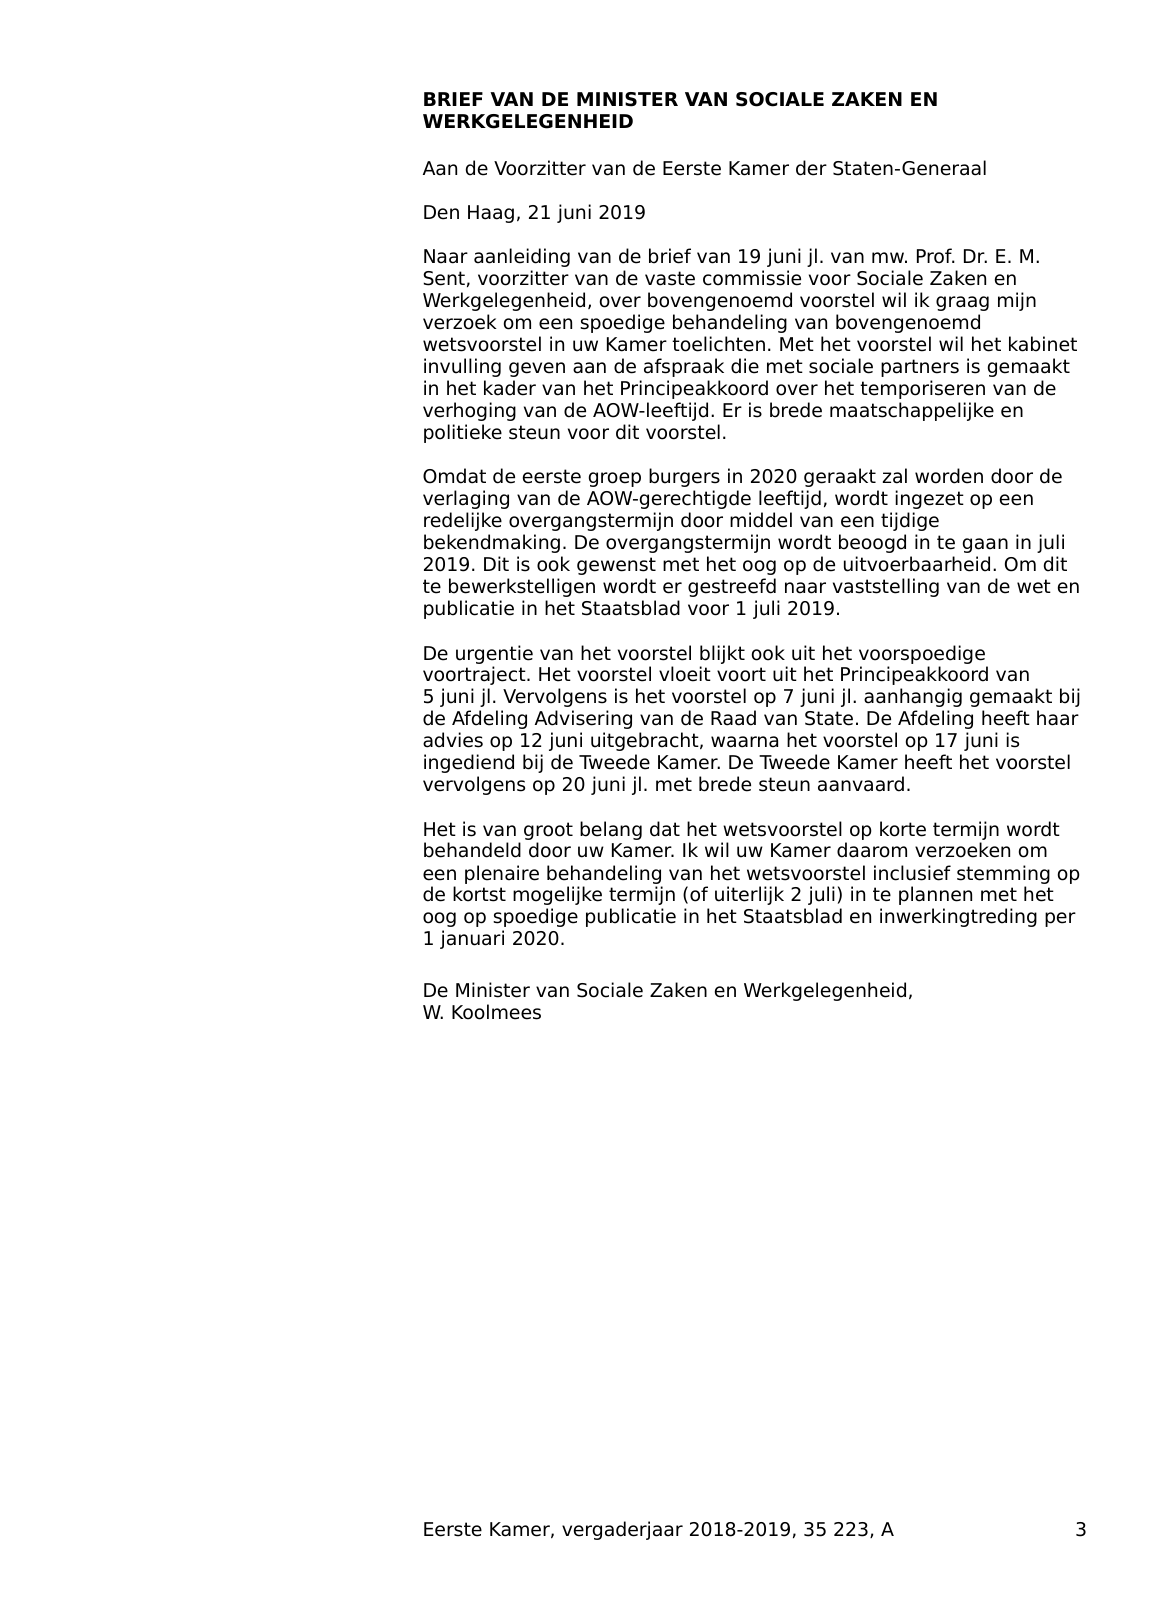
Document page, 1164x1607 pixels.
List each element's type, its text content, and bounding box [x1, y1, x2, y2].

subtitle BRIEF VAN DE MINISTER VAN SOCIALE ZAKEN EN WERKGELEGENHEID [422, 89, 1087, 133]
text Omdat de eerste groep burgers in 2020 geraakt zal worden door de verlaging van de AOW-gerechtigde leeftijd, wordt ingezet op een redelijke overgangstermijn door middel van een tijdige bekendmaking. De overgangstermijn wordt beoogd in te gaan in juli 2019. Dit is ook gewenst met het oog op de uitvoerbaarheid. Om dit te bewerkstelligen wordt er gestreefd naar vaststelling van de wet en publicatie in het Staatsblad voor 1 juli 2019. [422, 466, 1087, 620]
text Naar aanleiding van de brief van 19 juni jl. van mw. Prof. Dr. E. M. Sent, voorzitter van de vaste commissie voor Sociale Zaken en Werkgelegenheid, over bovengenoemd voorstel wil ik graag mijn verzoek om een spoedige behandeling van bovengenoemd wetsvoorstel in uw Kamer toelichten. Met het voorstel wil het kabinet invulling geven aan de afspraak die met sociale partners is gemaakt in het kader van het Principeakkoord over het temporiseren van de verhoging van de AOW-leeftijd. Er is brede maatschappelijke en politieke steun voor dit voorstel. [422, 246, 1087, 444]
text Den Haag, 21 juni 2019 [422, 202, 1087, 224]
text Aan de Voorzitter van de Eerste Kamer der Staten-Generaal [422, 158, 1087, 180]
text De Minister van Sociale Zaken en Werkgelegenheid, W. Koolmees [422, 980, 1087, 1024]
text Het is van groot belang dat het wetsvoorstel op korte termijn wordt behandeld door uw Kamer. Ik wil uw Kamer daarom verzoeken om een plenaire behandeling van het wetsvoorstel inclusief stemming op de kortst mogelijke termijn (of uiterlijk 2 juli) in te plannen met het oog op spoedige publicatie in het Staatsblad en inwerkingtreding per 1 januari 2020. [422, 818, 1087, 950]
text De urgentie van het voorstel blijkt ook uit het voorspoedige voortraject. Het voorstel vloeit voort uit het Principeakkoord van 5 juni jl. Vervolgens is het voorstel op 7 juni jl. aanhangig gemaakt bij de Afdeling Advisering van de Raad van State. De Afdeling heeft haar advies op 12 juni uitgebracht, waarna het voorstel op 17 juni is ingediend bij de Tweede Kamer. De Tweede Kamer heeft het voorstel vervolgens op 20 juni jl. met brede steun aanvaard. [422, 642, 1087, 796]
